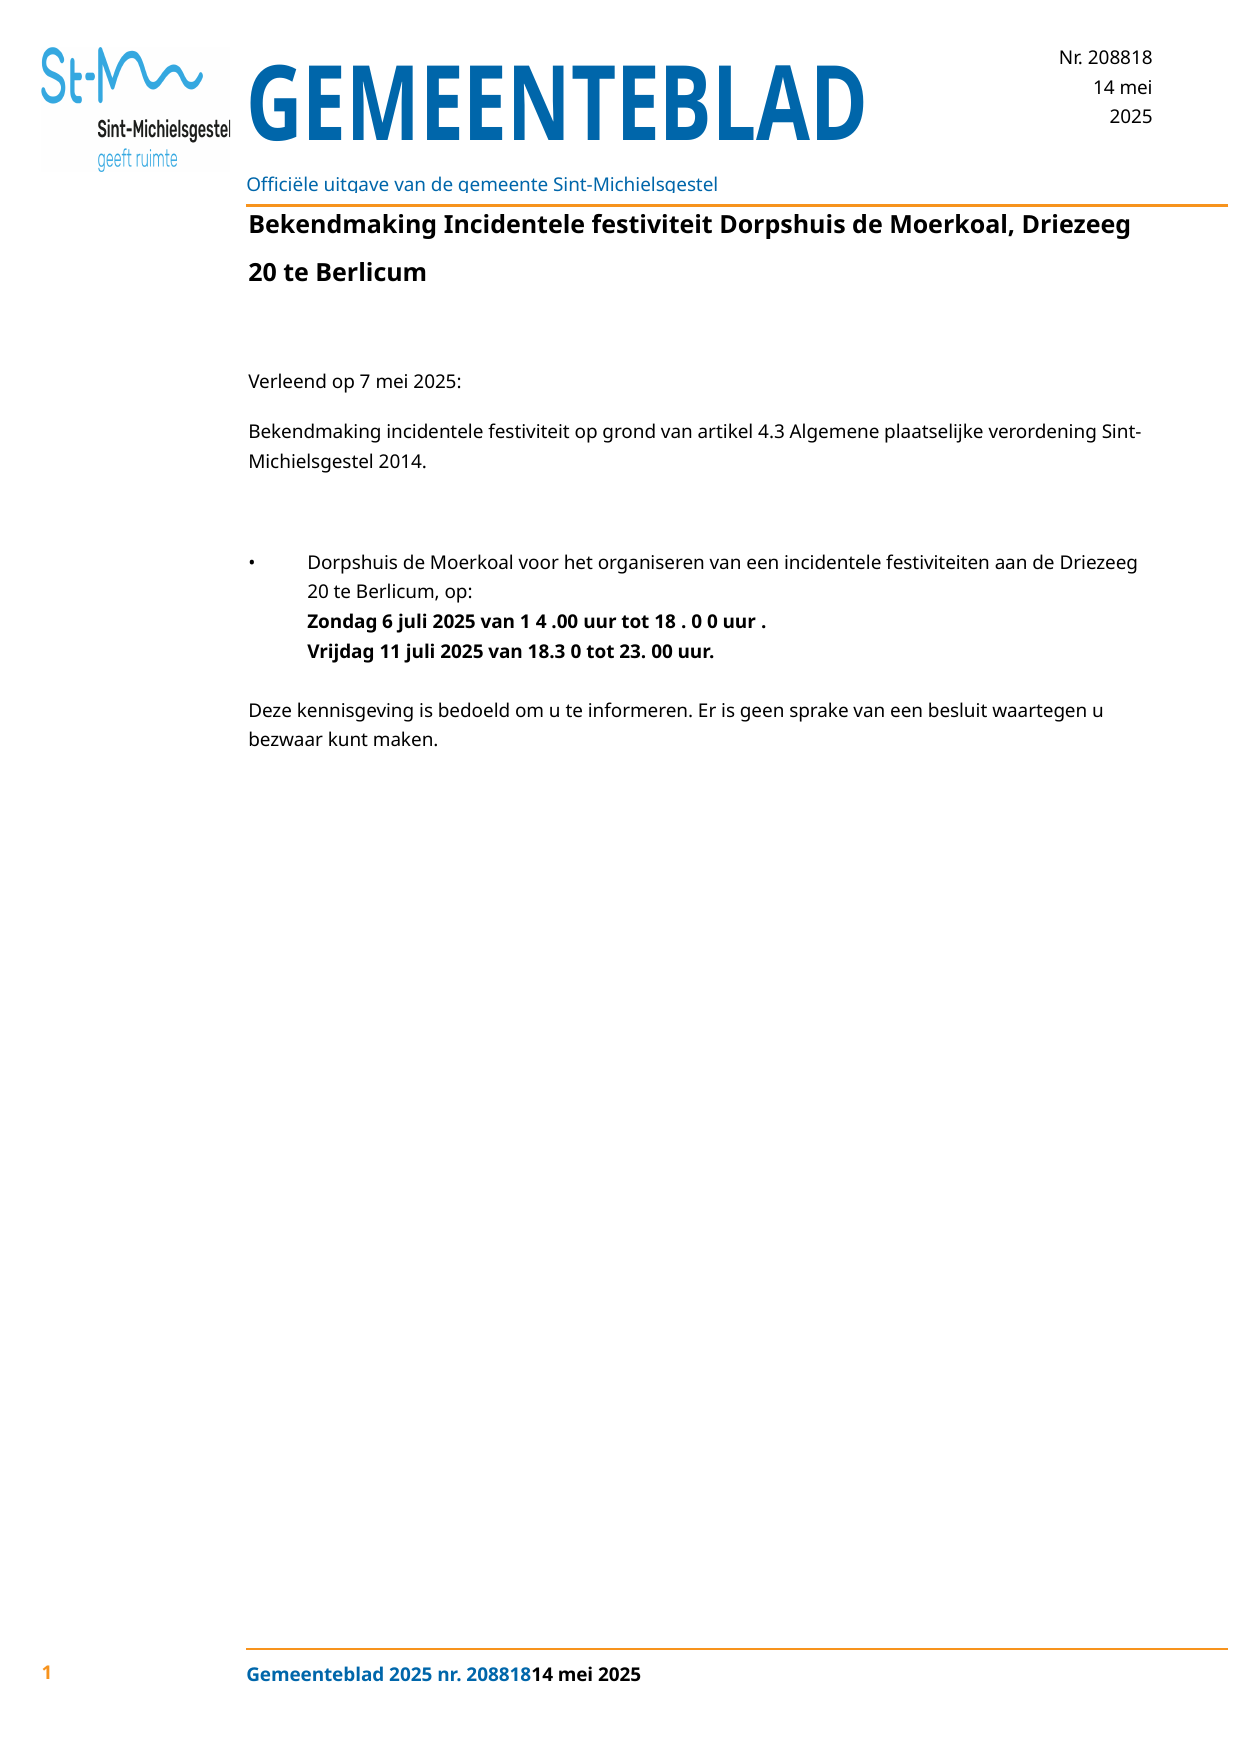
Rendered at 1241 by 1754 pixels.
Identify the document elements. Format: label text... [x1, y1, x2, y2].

list Zondag 6 juli 2025 van 1 4 .00 uur tot 18 . 0 0 uur . [248, 608, 1152, 634]
list Dorpshuis de Moerkoal voor het organiseren van een incidentele festiviteiten aan de Driezeeg 20 te Berlicum, op: [248, 549, 1152, 604]
text Deze kennisgeving is bedoeld om u te informeren. Er is geen sprake van een besluit waartegen u bezwaar kunt maken. [248, 697, 1152, 752]
list Vrijdag 11 juli 2025 van 18.3 0 tot 23. 00 uur. [248, 638, 1152, 664]
text Bekendmaking Incidentele festiviteit Dorpshuis de Moerkoal, Driezeeg 20 te Berlicum [248, 207, 1152, 288]
picture [41, 47, 231, 172]
text Bekendmaking incidentele festiviteit op grond van artikel 4.3 Algemene plaatselijke verordening Sint-Michielsgestel 2014. [248, 419, 1152, 474]
text Verleend op 7 mei 2025: [248, 368, 1152, 394]
